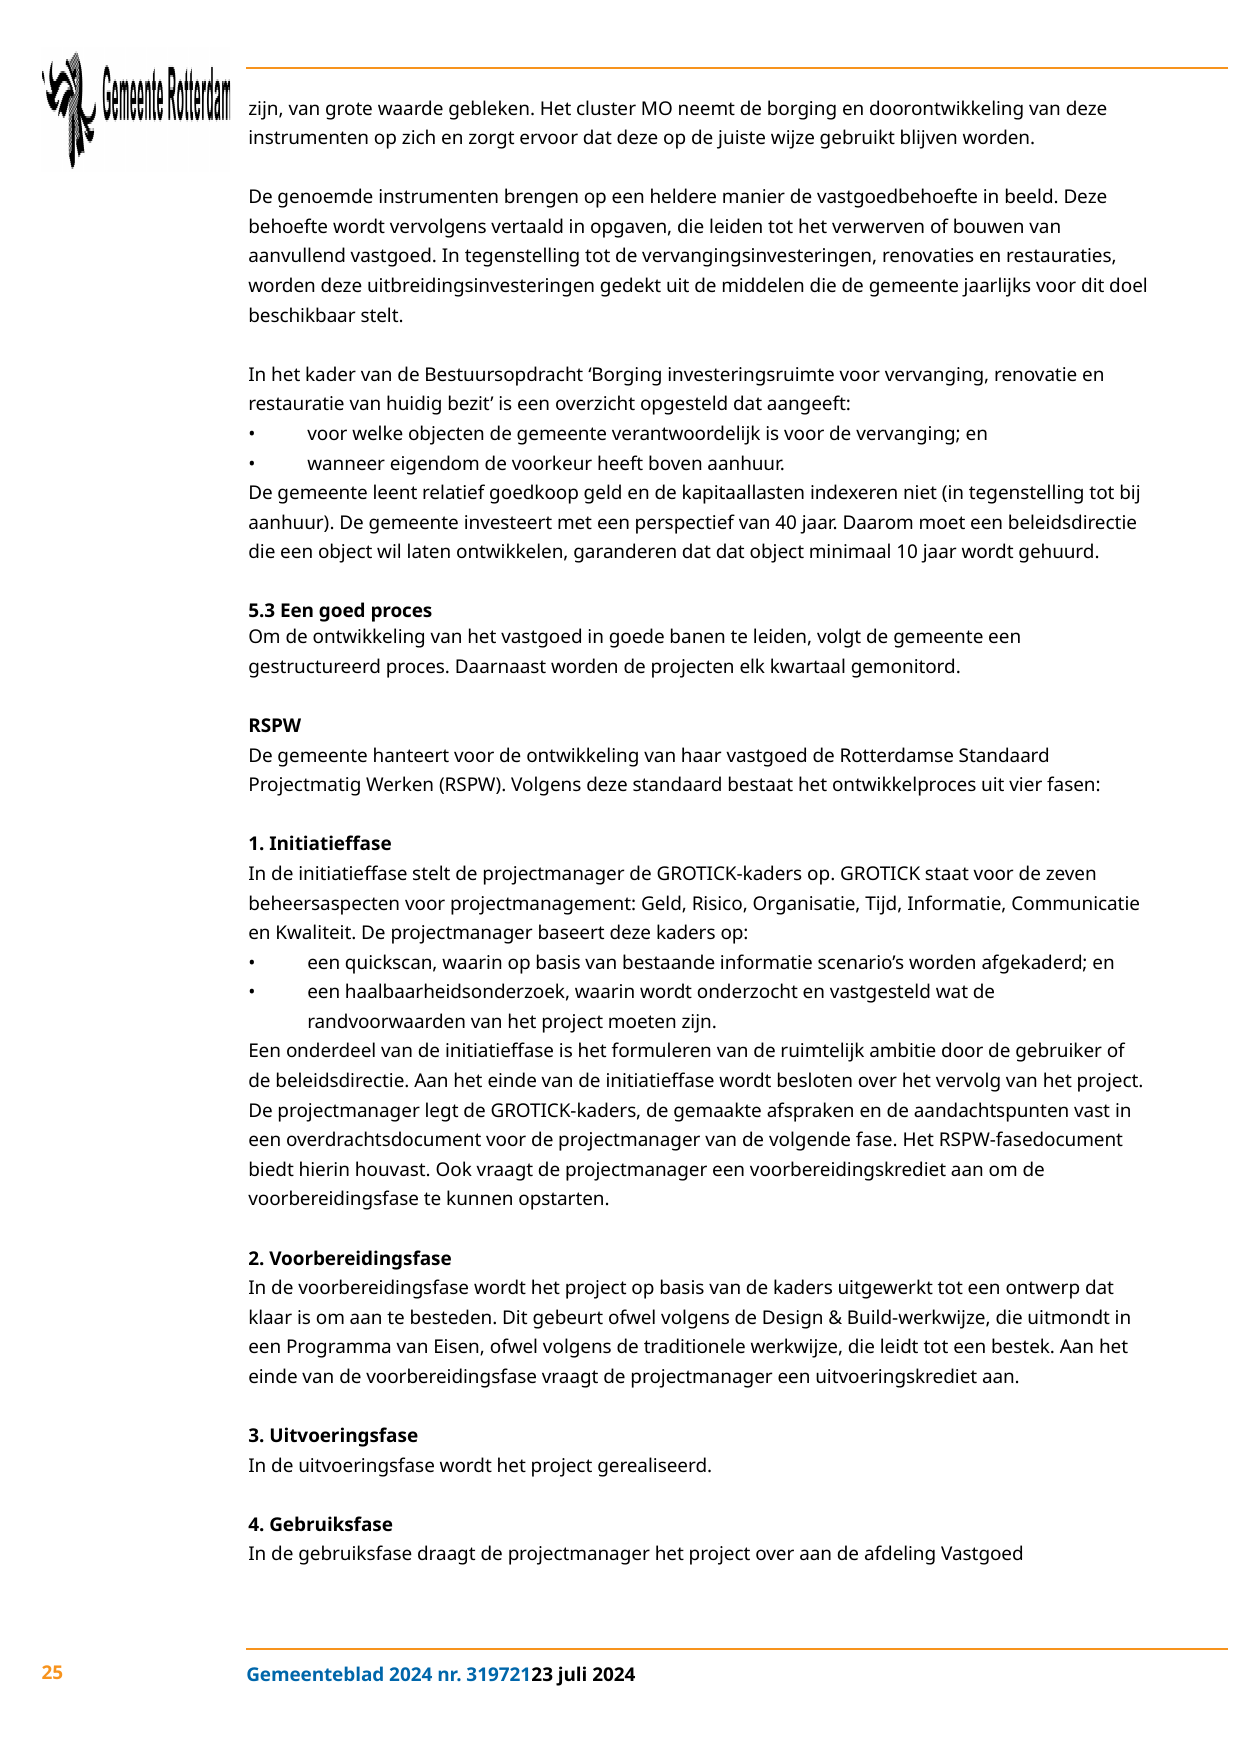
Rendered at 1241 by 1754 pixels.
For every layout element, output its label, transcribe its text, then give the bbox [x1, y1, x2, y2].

text 2. Voorbereidingsfase [248, 1245, 1152, 1270]
text In de initiatieffase stelt de projectmanager de GROTICK-kaders op. GROTICK staat voor de zeven beheersaspecten voor projectmanagement: Geld, Risico, Organisatie, Tijd, Informatie, Communicatie en Kwaliteit. De projectmanager baseert deze kaders op: [248, 860, 1152, 945]
picture [41, 47, 231, 172]
text De gemeente hanteert voor de ontwikkeling van haar vastgoed de Rotterdamse Standaard Projectmatig Werken (RSPW). Volgens deze standaard bestaat het ontwikkelproces uit vier fasen: [248, 742, 1152, 797]
text 4. Gebruiksfase [248, 1511, 1152, 1537]
text In de gebruiksfase draagt de projectmanager het project over aan de afdeling Vastgoed [248, 1541, 1152, 1566]
text Een onderdeel van de initiatieffase is het formuleren van de ruimtelijk ambitie door de gebruiker of de beleidsdirectie. Aan het einde van de initiatieffase wordt besloten over het vervolg van het project. De projectmanager legt de GROTICK-kaders, de gemaakte afspraken en de aandachtspunten vast in een overdrachtsdocument voor de projectmanager van de volgende fase. Het RSPW-fasedocument biedt hierin houvast. Ook vraagt de projectmanager een voorbereidingskrediet aan om de voorbereidingsfase te kunnen opstarten. [248, 1038, 1152, 1211]
text 1. Initiatieffase [248, 831, 1152, 856]
text In de voorbereidingsfase wordt het project op basis van de kaders uitgewerkt tot een ontwerp dat klaar is om aan te besteden. Dit gebeurt ofwel volgens de Design & Build-werkwijze, die uitmondt in een Programma van Eisen, ofwel volgens de traditionele werkwijze, die leidt tot een bestek. Aan het einde van de voorbereidingsfase vraagt de projectmanager een uitvoeringskrediet aan. [248, 1274, 1152, 1389]
text zijn, van grote waarde gebleken. Het cluster MO neemt de borging en doorontwikkeling van deze instrumenten op zich en zorgt ervoor dat deze op de juiste wijze gebruikt blijven worden. [248, 95, 1152, 150]
list voor welke objecten de gemeente verantwoordelijk is voor de vervanging; en [248, 420, 1152, 446]
list een haalbaarheidsonderzoek, waarin wordt onderzocht en vastgesteld wat de randvoorwaarden van het project moeten zijn. [248, 978, 1152, 1034]
list een quickscan, waarin op basis van bestaande informatie scenario’s worden afgekaderd; en [248, 949, 1152, 974]
text 5.3 Een goed proces [248, 598, 1152, 623]
text In het kader van de Bestuursopdracht ‘Borging investeringsruimte voor vervanging, renovatie en restauratie van huidig bezit’ is een overzicht opgesteld dat aangeeft: [248, 361, 1152, 416]
text 3. Uitvoeringsfase [248, 1422, 1152, 1448]
text RSPW [248, 712, 1152, 738]
text Om de ontwikkeling van het vastgoed in goede banen te leiden, volgt de gemeente een gestructureerd proces. Daarnaast worden de projecten elk kwartaal gemonitord. [248, 623, 1152, 679]
text De genoemde instrumenten brengen op een heldere manier de vastgoedbehoefte in beeld. Deze behoefte wordt vervolgens vertaald in opgaven, die leiden tot het verwerven of bouwen van aanvullend vastgoed. In tegenstelling tot de vervangingsinvesteringen, renovaties en restauraties, worden deze uitbreidingsinvesteringen gedekt uit de middelen die de gemeente jaarlijks voor dit doel beschikbaar stelt. [248, 183, 1152, 328]
text De gemeente leent relatief goedkoop geld en de kapitaallasten indexeren niet (in tegenstelling tot bij aanhuur). De gemeente investeert met een perspectief van 40 jaar. Daarom moet een beleidsdirectie die een object wil laten ontwikkelen, garanderen dat dat object minimaal 10 jaar wordt gehuurd. [248, 479, 1152, 564]
list wanneer eigendom de voorkeur heeft boven aanhuur. [248, 450, 1152, 476]
text In de uitvoeringsfase wordt het project gerealiseerd. [248, 1452, 1152, 1477]
